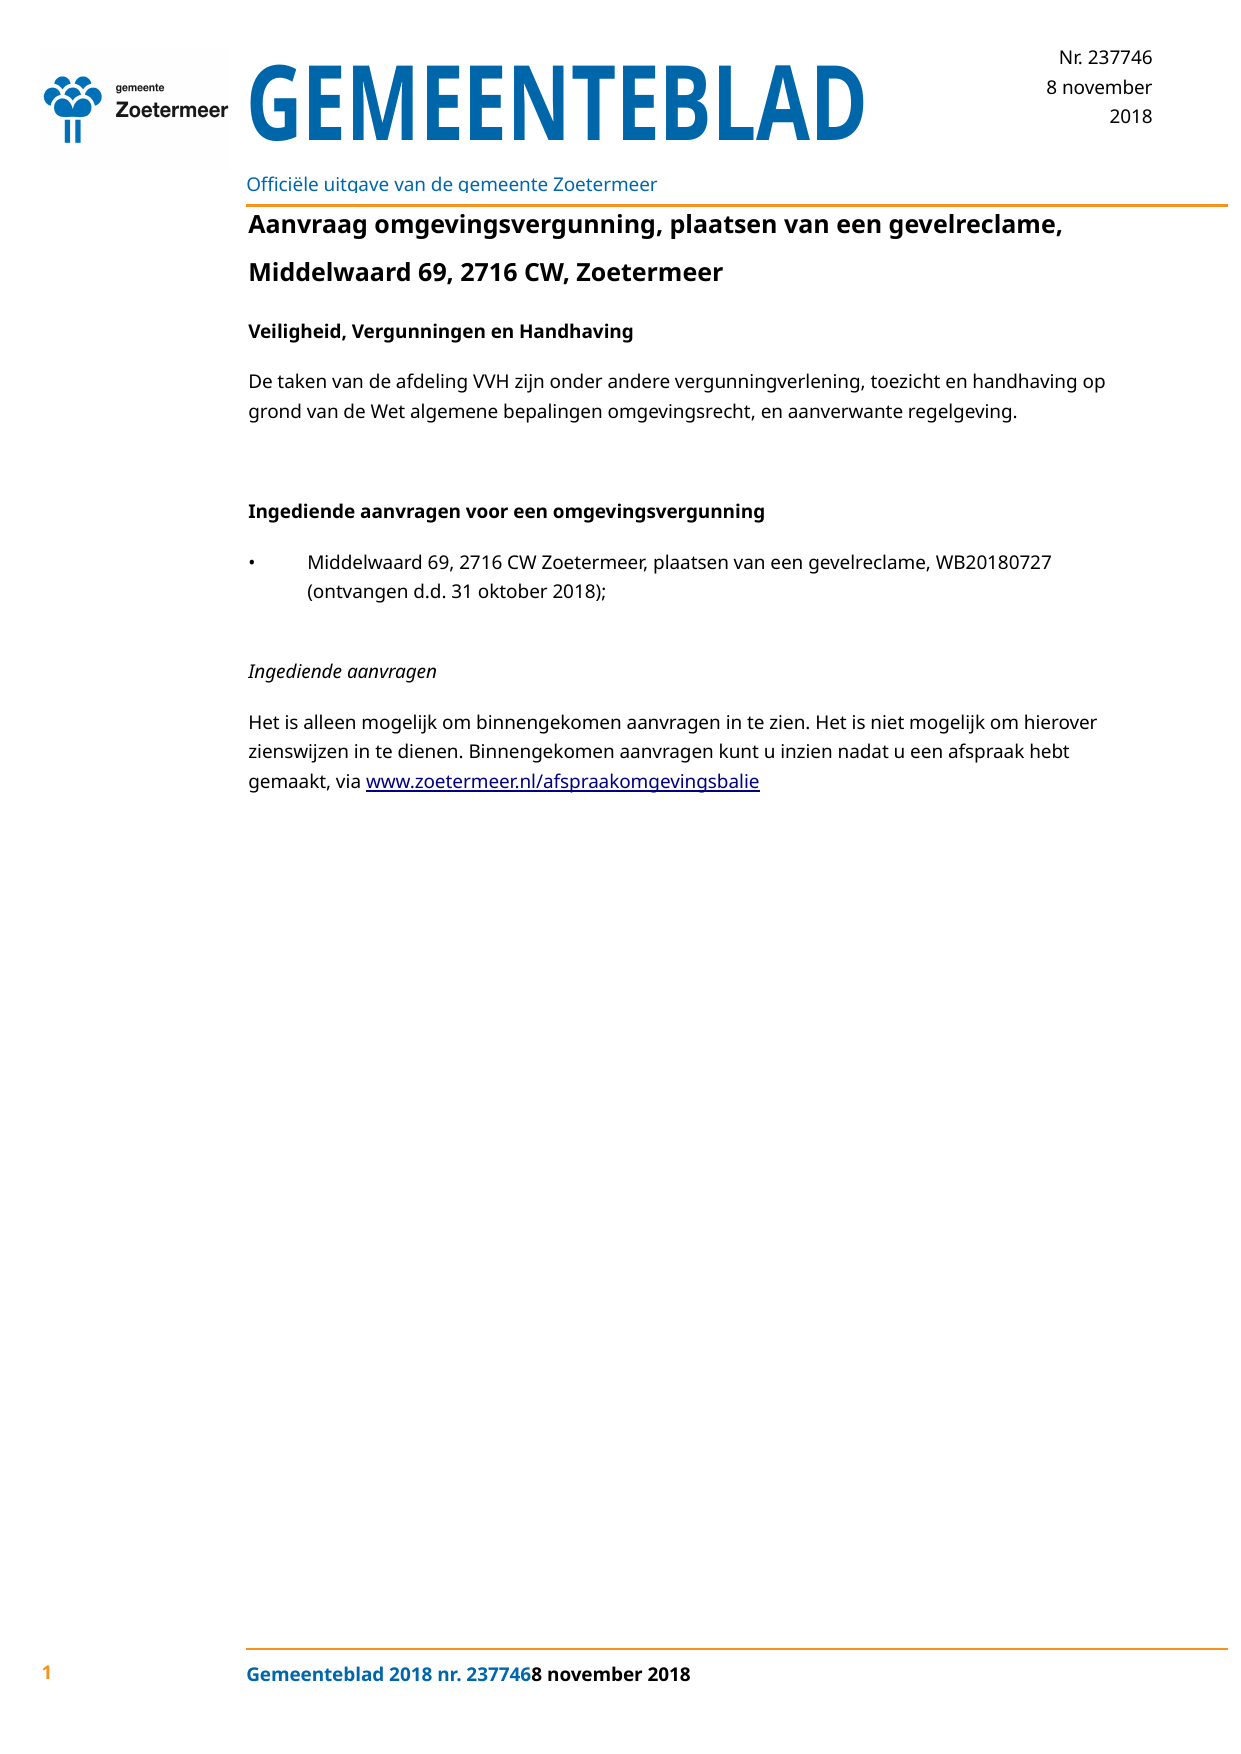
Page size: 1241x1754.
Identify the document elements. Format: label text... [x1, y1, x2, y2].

list Middelwaard 69, 2716 CW Zoetermeer, plaatsen van een gevelreclame, WB20180727 (ontvangen d.d. 31 oktober 2018); [248, 549, 1152, 604]
text Het is alleen mogelijk om binnengekomen aanvragen in te zien. Het is niet mogelijk om hierover zienswijzen in te dienen. Binnengekomen aanvragen kunt u inzien nadat u een afspraak hebt gemaakt, via www.zoetermeer.nl/afspraakomgevingsbalie [248, 709, 1152, 794]
text De taken van de afdeling VVH zijn onder andere vergunningverlening, toezicht en handhaving op grond van de Wet algemene bepalingen omgevingsrecht, en aanverwante regelgeving. [248, 368, 1152, 424]
text Ingediende aanvragen [248, 659, 1152, 684]
text Veiligheid, Vergunningen en Handhaving [248, 318, 1152, 344]
picture [41, 47, 231, 172]
text Ingediende aanvragen voor een omgevingsvergunning [248, 499, 1152, 524]
text Aanvraag omgevingsvergunning, plaatsen van een gevelreclame, Middelwaard 69, 2716 CW, Zoetermeer [248, 207, 1152, 288]
